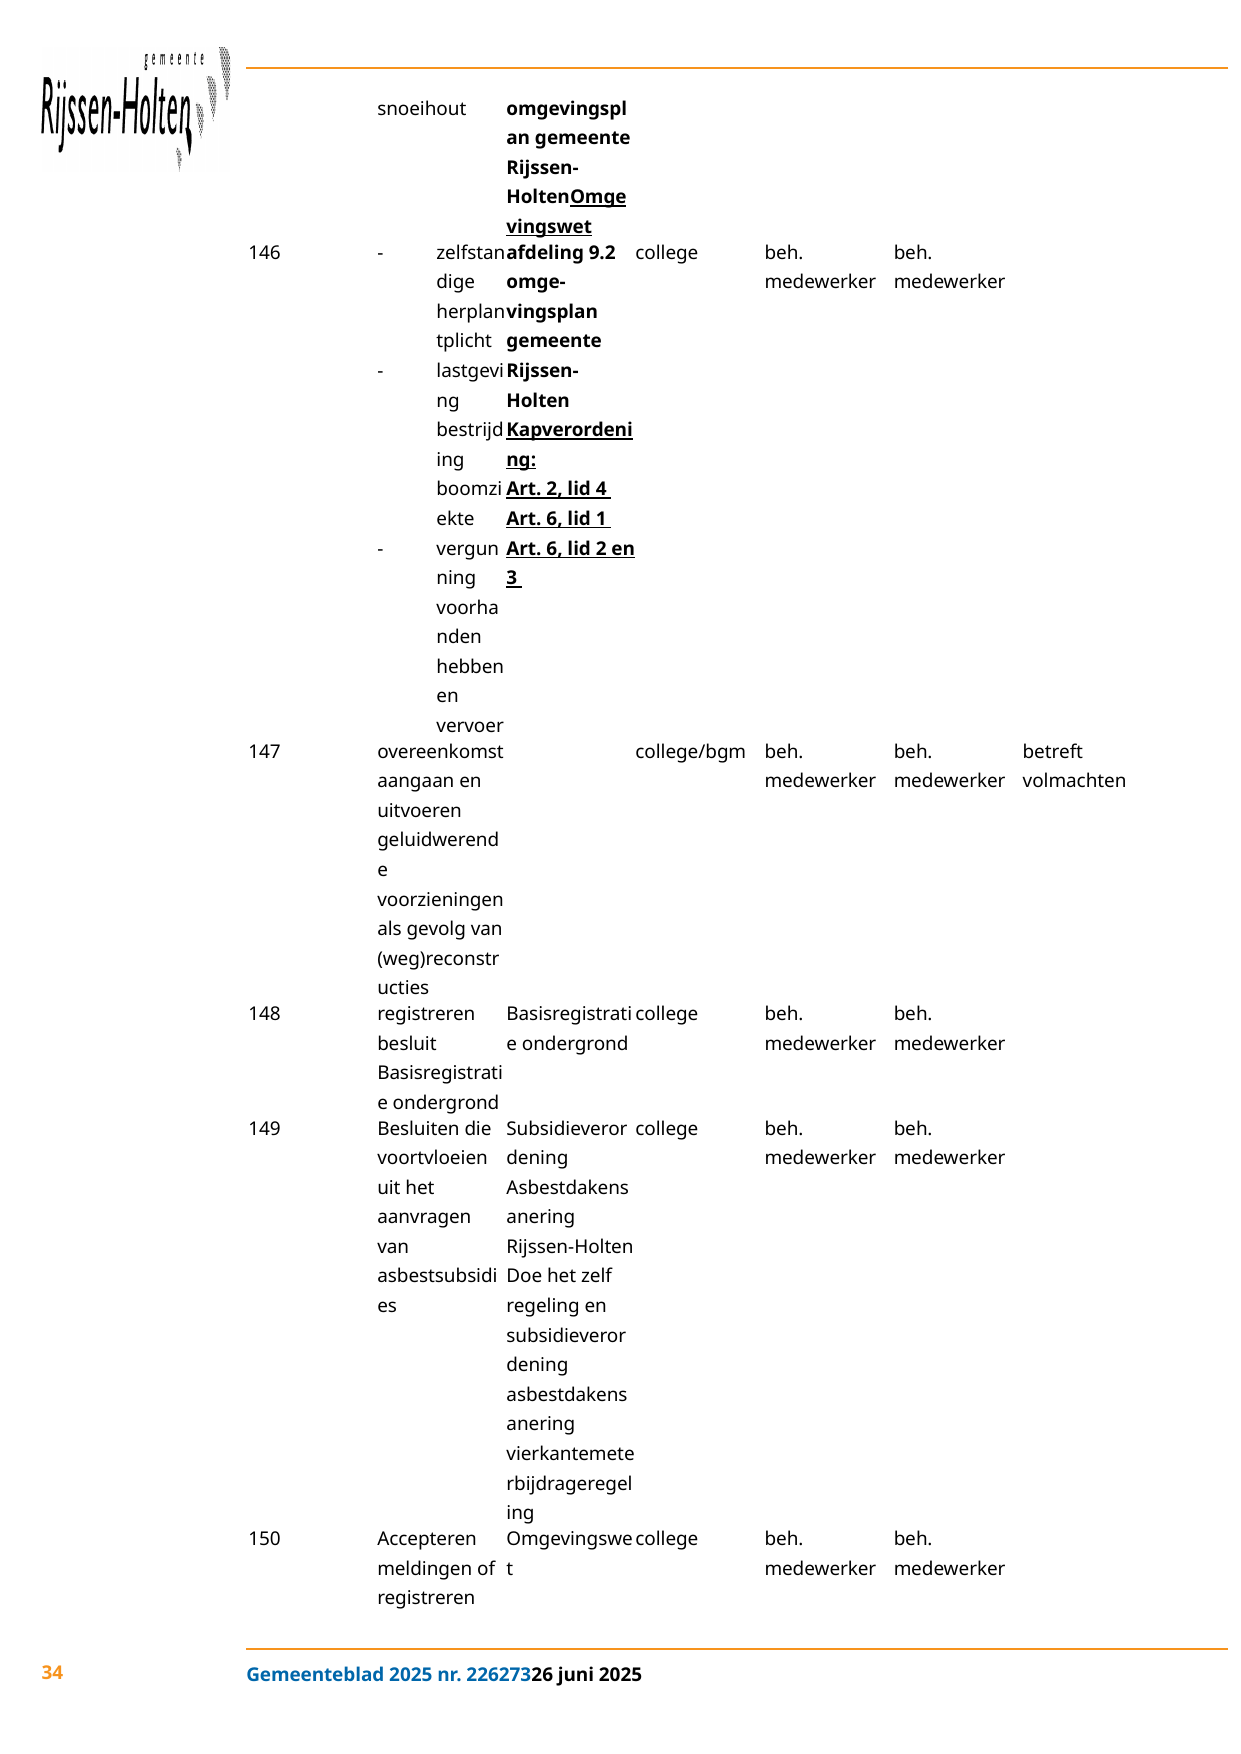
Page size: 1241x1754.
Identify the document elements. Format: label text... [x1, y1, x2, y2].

table_cell [894, 95, 1022, 239]
table_cell 147 [248, 738, 377, 1000]
table_cell college [635, 1115, 764, 1525]
table_cell zelfstandige herplantplicht lastgeving bestrijding boomziekte vergunning voorhanden hebben en vervoer [377, 239, 506, 738]
table_cell [1023, 1525, 1152, 1610]
table_cell overeenkomst aangaan en uitvoeren geluidwerende voorzieningen als gevolg van (weg)reconstructies [377, 738, 506, 1000]
table_cell [248, 95, 377, 239]
picture [41, 47, 231, 172]
table_cell Besluiten die voortvloeien uit het aanvragen van asbestsubsidies [377, 1115, 506, 1525]
table_cell beh. medewerker [764, 1000, 893, 1115]
table_cell college [635, 1525, 764, 1610]
table_cell beh. medewerker [894, 1115, 1022, 1525]
table_cell beh. medewerker [764, 738, 893, 1000]
table_cell beh. medewerker [764, 239, 893, 738]
table_cell omgevingsplan gemeente Rijssen-HoltenOmgevingswet [506, 95, 635, 239]
table_cell Omgevingswet [506, 1525, 635, 1610]
table_cell [635, 95, 764, 239]
table_cell [1023, 1000, 1152, 1115]
table_cell beh. medewerker [764, 1115, 893, 1525]
table_cell [1023, 95, 1152, 239]
table_cell college/bgm [635, 738, 764, 1000]
table_cell 146 [248, 239, 377, 738]
table_cell betreft volmachten [1023, 738, 1152, 1000]
table_cell afdeling 9.2 omge-vingsplan gemeente Rijssen-Holten Kapverordening: Art. 2, lid 4 Art. 6, lid 1 Art. 6, lid 2 en [506, 239, 635, 557]
table_cell 149 [248, 1115, 377, 1525]
table_cell Accepteren meldingen of registreren [377, 1525, 506, 1610]
table_cell beh. medewerker [764, 1525, 893, 1610]
table_cell beh. medewerker [894, 239, 1022, 738]
table_cell [1023, 1115, 1152, 1525]
table_cell Subsidieverordening Asbestdakensanering Rijssen-Holten Doe het zelf regeling en subsidieverordening asbestdakensanering vierkantemeterbijdrageregeling [506, 1115, 635, 1525]
table_cell beh. medewerker [894, 1525, 1022, 1610]
table_cell 3 [506, 558, 635, 738]
table_cell beh. medewerker [894, 1000, 1022, 1115]
table_cell 148 [248, 1000, 377, 1115]
table_cell [1023, 239, 1152, 738]
table_cell college [635, 1000, 764, 1115]
table_cell beh. medewerker [894, 738, 1022, 1000]
table_cell [764, 95, 893, 239]
table_cell snoeihout [377, 95, 506, 239]
table_cell Basisregistratie ondergrond [506, 1000, 635, 1115]
table_cell 150 [248, 1525, 377, 1610]
table_cell college [635, 239, 764, 738]
table_cell [506, 738, 635, 1000]
table_cell registreren besluit Basisregistratie ondergrond [377, 1000, 506, 1115]
